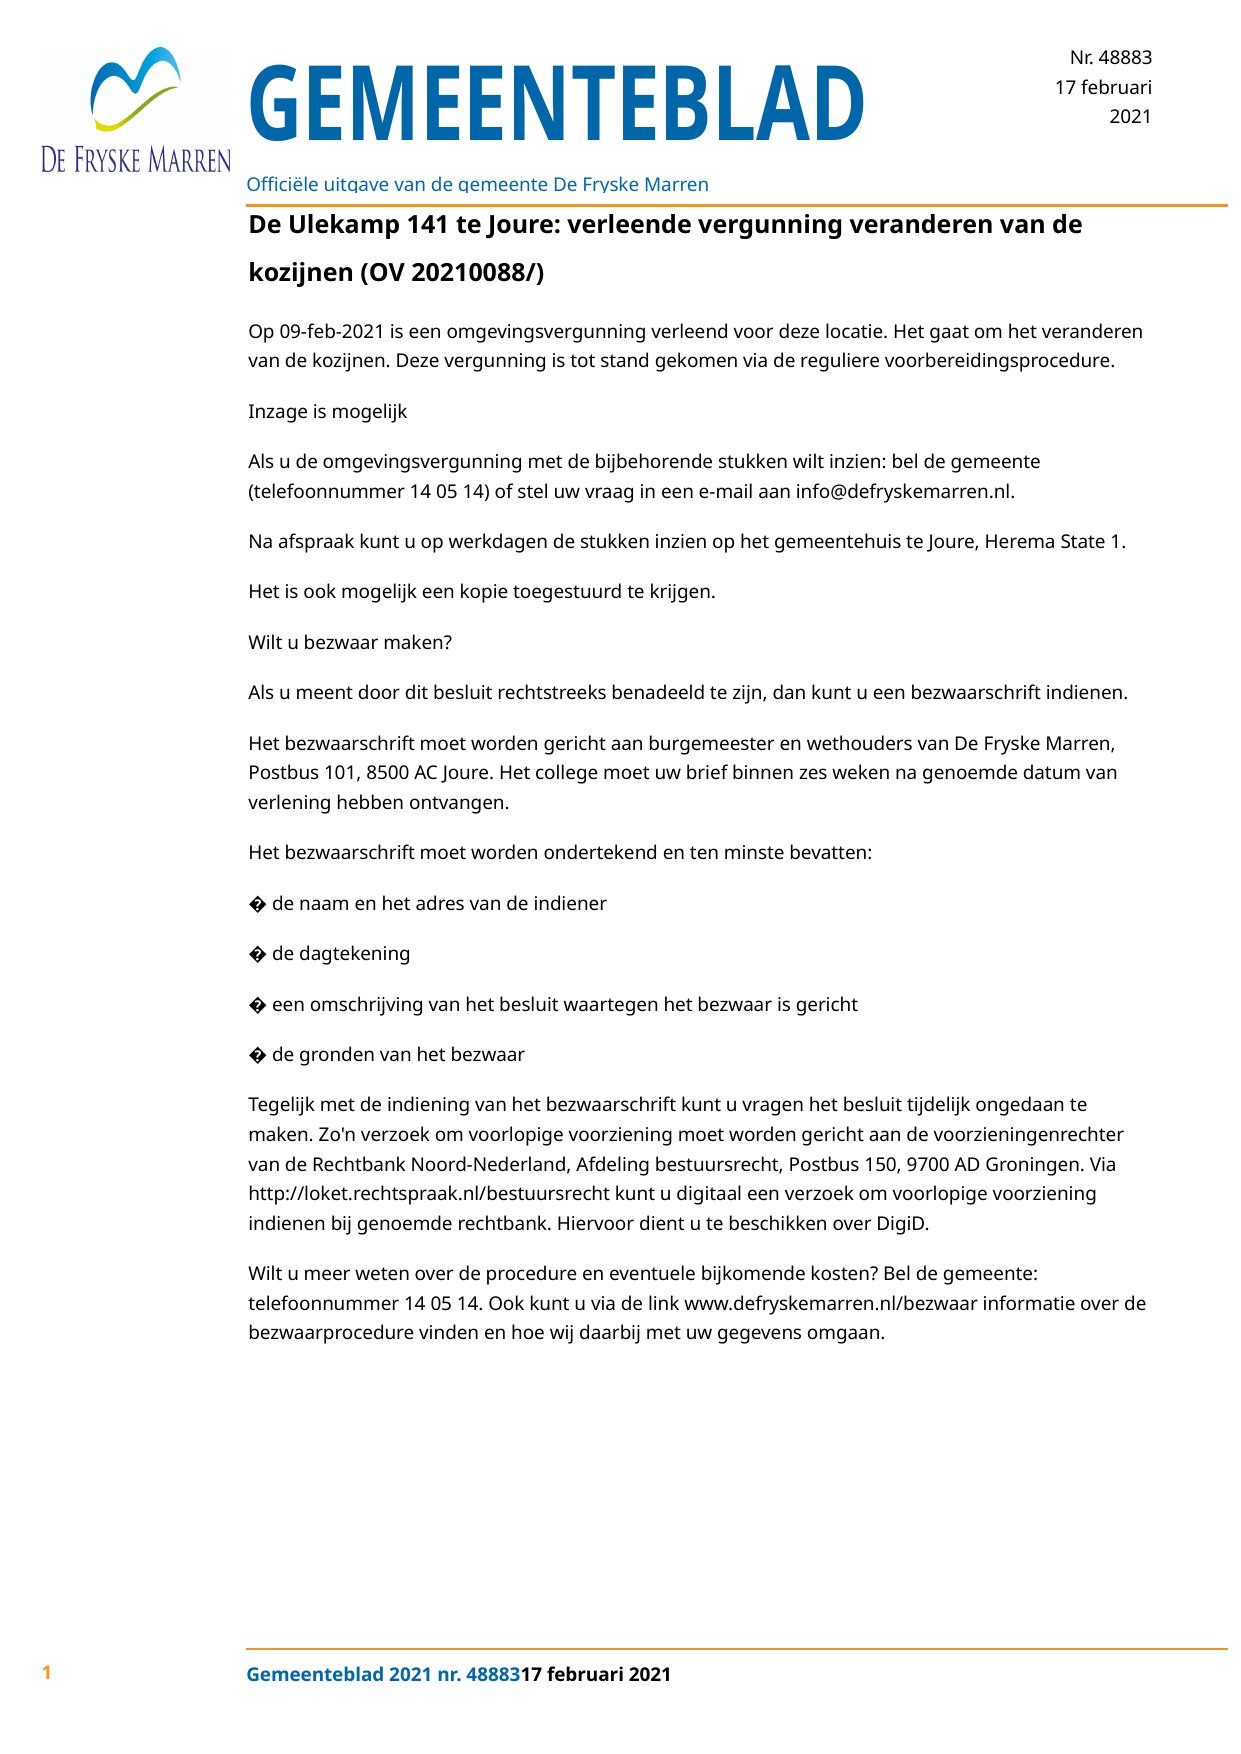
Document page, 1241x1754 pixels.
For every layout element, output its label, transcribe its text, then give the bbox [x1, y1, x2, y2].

text Het bezwaarschrift moet worden gericht aan burgemeester en wethouders van De Fryske Marren, Postbus 101, 8500 AC Joure. Het college moet uw brief binnen zes weken na genoemde datum van verlening hebben ontvangen. [248, 730, 1152, 815]
text � een omschrijving van het besluit waartegen het bezwaar is gericht [248, 991, 1152, 1017]
text Het bezwaarschrift moet worden ondertekend en ten minste bevatten: [248, 839, 1152, 865]
picture [41, 47, 231, 172]
text Wilt u meer weten over de procedure en eventuele bijkomende kosten? Bel de gemeente: telefoonnummer 14 05 14. Ook kunt u via de link www.defryskemarren.nl/bezwaar informatie over de bezwaarprocedure vinden en hoe wij daarbij met uw gegevens omgaan. [248, 1260, 1152, 1345]
text De Ulekamp 141 te Joure: verleende vergunning veranderen van de kozijnen (OV 20210088/) [248, 207, 1152, 288]
text Tegelijk met de indiening van het bezwaarschrift kunt u vragen het besluit tijdelijk ongedaan te maken. Zo'n verzoek om voorlopige voorziening moet worden gericht aan de voorzieningenrechter van de Rechtbank Noord-Nederland, Afdeling bestuursrecht, Postbus 150, 9700 AD Groningen. Via http://loket.rechtspraak.nl/bestuursrecht kunt u digitaal een verzoek om voorlopige voorziening indienen bij genoemde rechtbank. Hiervoor dient u te beschikken over DigiD. [248, 1092, 1152, 1236]
text Inzage is mogelijk [248, 398, 1152, 424]
text � de dagtekening [248, 940, 1152, 966]
text Wilt u bezwaar maken? [248, 629, 1152, 655]
text Het is ook mogelijk een kopie toegestuurd te krijgen. [248, 579, 1152, 604]
text � de naam en het adres van de indiener [248, 890, 1152, 916]
text Als u de omgevingsvergunning met de bijbehorende stukken wilt inzien: bel de gemeente (telefoonnummer 14 05 14) of stel uw vraag in een e-mail aan info@defryskemarren.nl. [248, 448, 1152, 504]
text � de gronden van het bezwaar [248, 1041, 1152, 1067]
text Op 09-feb-2021 is een omgevingsvergunning verleend voor deze locatie. Het gaat om het veranderen van de kozijnen. Deze vergunning is tot stand gekomen via de reguliere voorbereidingsprocedure. [248, 318, 1152, 373]
text Als u meent door dit besluit rechtstreeks benadeeld te zijn, dan kunt u een bezwaarschrift indienen. [248, 679, 1152, 705]
text Na afspraak kunt u op werkdagen de stukken inzien op het gemeentehuis te Joure, Herema State 1. [248, 528, 1152, 554]
